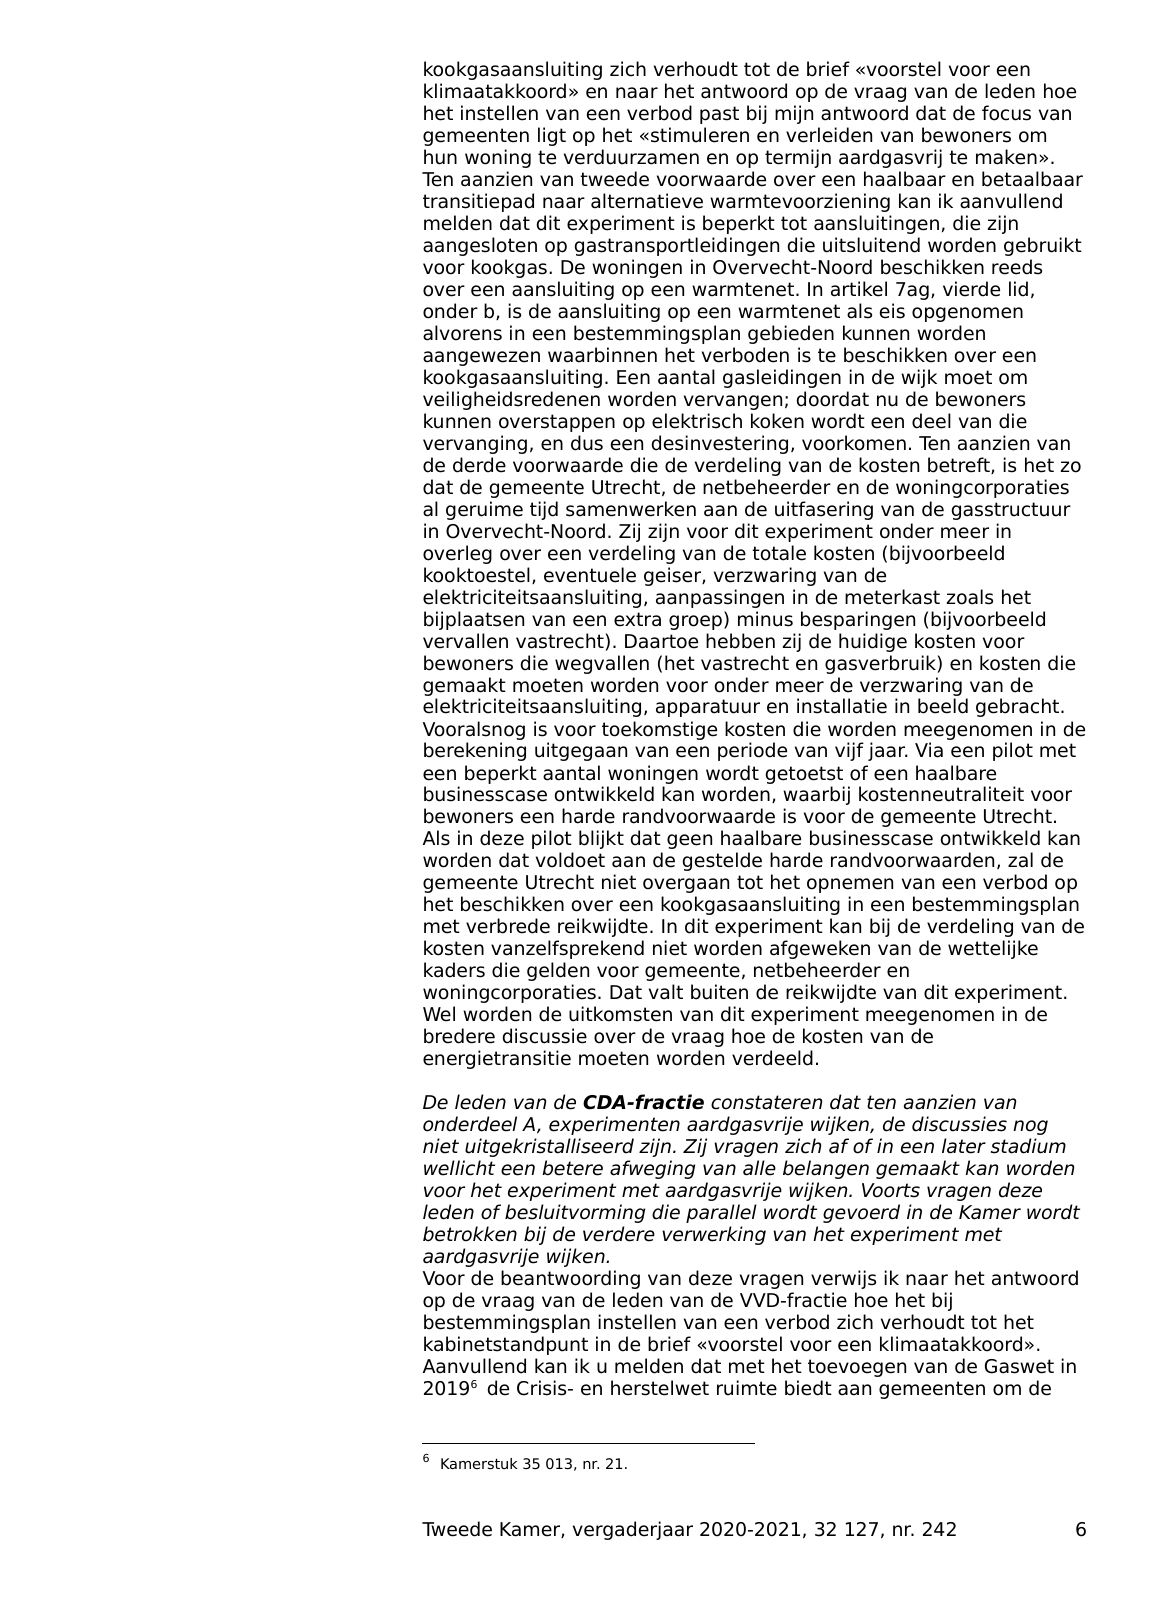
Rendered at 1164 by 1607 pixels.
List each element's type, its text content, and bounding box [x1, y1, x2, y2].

text kookgasaansluiting zich verhoudt tot de brief «voorstel voor een klimaatakkoord» en naar het antwoord op de vraag van de leden hoe het instellen van een verbod past bij mijn antwoord dat de focus van gemeenten ligt op het «stimuleren en verleiden van bewoners om hun woning te verduurzamen en op termijn aardgasvrij te maken». Ten aanzien van tweede voorwaarde over een haalbaar en betaalbaar transitiepad naar alternatieve warmtevoorziening kan ik aanvullend melden dat dit experiment is beperkt tot aansluitingen, die zijn aangesloten op gastransportleidingen die uitsluitend worden gebruikt voor kookgas. De woningen in Overvecht-Noord beschikken reeds over een aansluiting op een warmtenet. In artikel 7ag, vierde lid, onder b, is de aansluiting op een warmtenet als eis opgenomen alvorens in een bestemmingsplan gebieden kunnen worden aangewezen waarbinnen het verboden is te beschikken over een kookgasaansluiting. Een aantal gasleidingen in de wijk moet om veiligheidsredenen worden vervangen; doordat nu de bewoners kunnen overstappen op elektrisch koken wordt een deel van die vervanging, en dus een desinvestering, voorkomen. Ten aanzien van de derde voorwaarde die de verdeling van de kosten betreft, is het zo dat de gemeente Utrecht, de netbeheerder en de woningcorporaties al geruime tijd samenwerken aan de uitfasering van de gasstructuur in Overvecht-Noord. Zij zijn voor dit experiment onder meer in overleg over een verdeling van de totale kosten (bijvoorbeeld kooktoestel, eventuele geiser, verzwaring van de elektriciteitsaansluiting, aanpassingen in de meterkast zoals het bijplaatsen van een extra groep) minus besparingen (bijvoorbeeld vervallen vastrecht). Daartoe hebben zij de huidige kosten voor bewoners die wegvallen (het vastrecht en gasverbruik) en kosten die gemaakt moeten worden voor onder meer de verzwaring van de elektriciteitsaansluiting, apparatuur en installatie in beeld gebracht. Vooralsnog is voor toekomstige kosten die worden meegenomen in de berekening uitgegaan van een periode van vijf jaar. Via een pilot met een beperkt aantal woningen wordt getoetst of een haalbare businesscase ontwikkeld kan worden, waarbij kostenneutraliteit voor bewoners een harde randvoorwaarde is voor de gemeente Utrecht. Als in deze pilot blijkt dat geen haalbare businesscase ontwikkeld kan worden dat voldoet aan de gestelde harde randvoorwaarden, zal de gemeente Utrecht niet overgaan tot het opnemen van een verbod op het beschikken over een kookgasaansluiting in een bestemmingsplan met verbrede reikwijdte. In dit experiment kan bij de verdeling van de kosten vanzelfsprekend niet worden afgeweken van de wettelijke kaders die gelden voor gemeente, netbeheerder en woningcorporaties. Dat valt buiten de reikwijdte van dit experiment. Wel worden de uitkomsten van dit experiment meegenomen in de bredere discussie over de vraag hoe de kosten van de energietransitie moeten worden verdeeld. [422, 59, 1087, 1070]
text Kamerstuk 35 013, nr. 21. [422, 1452, 1087, 1474]
text Voor de beantwoording van deze vragen verwijs ik naar het antwoord op de vraag van de leden van de VVD-fractie hoe het bij bestemmingsplan instellen van een verbod zich verhoudt tot het kabinetstandpunt in de brief «voorstel voor een klimaatakkoord». Aanvullend kan ik u melden dat met het toevoegen van de Gaswet in 2019 de Crisis- en herstelwet ruimte biedt aan gemeenten om de [422, 1268, 1087, 1400]
text De leden van de CDA-fractie constateren dat ten aanzien van onderdeel A, experimenten aardgasvrije wijken, de discussies nog niet uitgekristalliseerd zijn. Zij vragen zich af of in een later stadium wellicht een betere afweging van alle belangen gemaakt kan worden voor het experiment met aardgasvrije wijken. Voorts vragen deze leden of besluitvorming die parallel wordt gevoerd in de Kamer wordt betrokken bij de verdere verwerking van het experiment met aardgasvrije wijken. [422, 1092, 1087, 1268]
